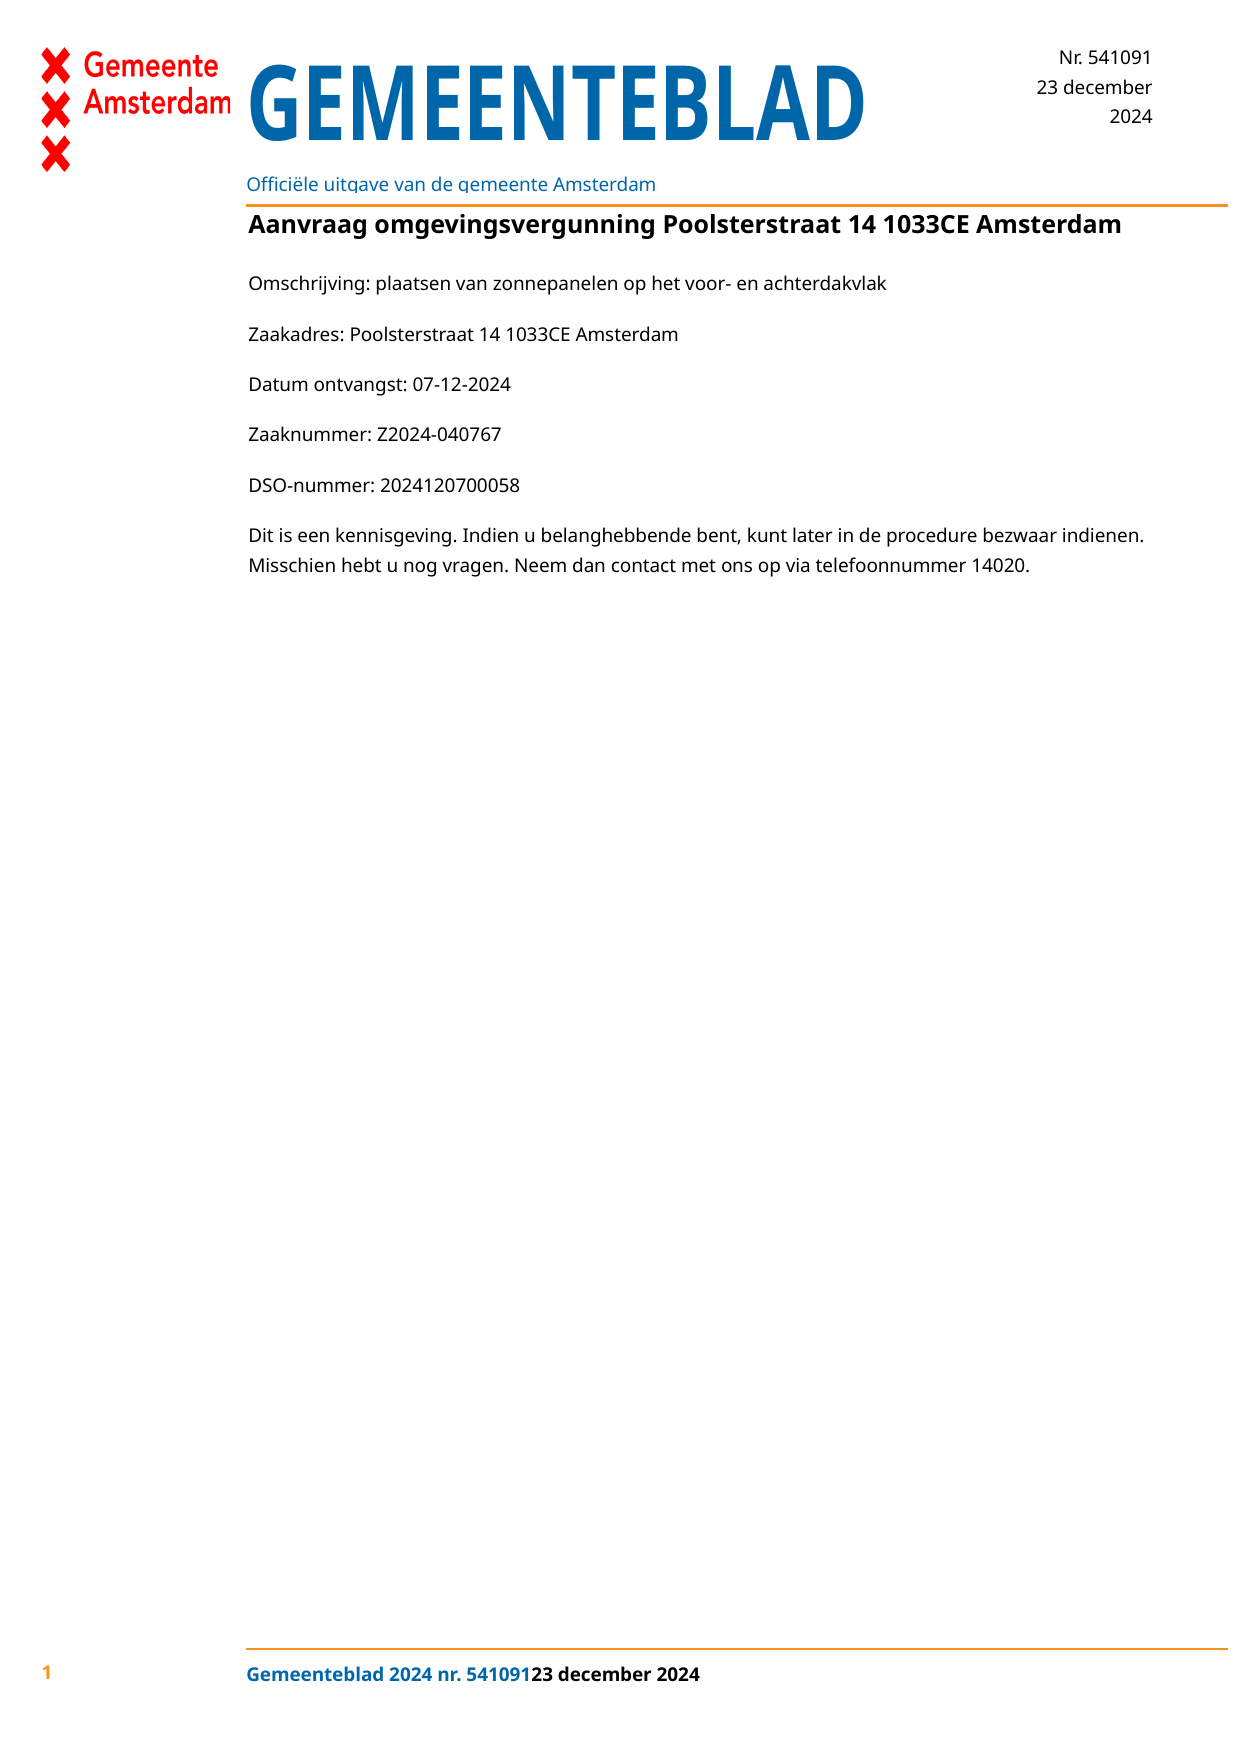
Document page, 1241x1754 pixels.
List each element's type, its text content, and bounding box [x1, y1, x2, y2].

text Omschrijving: plaatsen van zonnepanelen op het voor- en achterdakvlak [248, 270, 1152, 296]
text Dit is een kennisgeving. Indien u belanghebbende bent, kunt later in de procedure bezwaar indienen. Misschien hebt u nog vragen. Neem dan contact met ons op via telefoonnummer 14020. [248, 522, 1152, 578]
text Zaaknummer: Z2024-040767 [248, 422, 1152, 447]
picture [41, 47, 231, 172]
text Aanvraag omgevingsvergunning Poolsterstraat 14 1033CE Amsterdam [248, 207, 1152, 241]
text DSO-nummer: 2024120700058 [248, 472, 1152, 498]
text Zaakadres: Poolsterstraat 14 1033CE Amsterdam [248, 321, 1152, 346]
text Datum ontvangst: 07-12-2024 [248, 371, 1152, 397]
